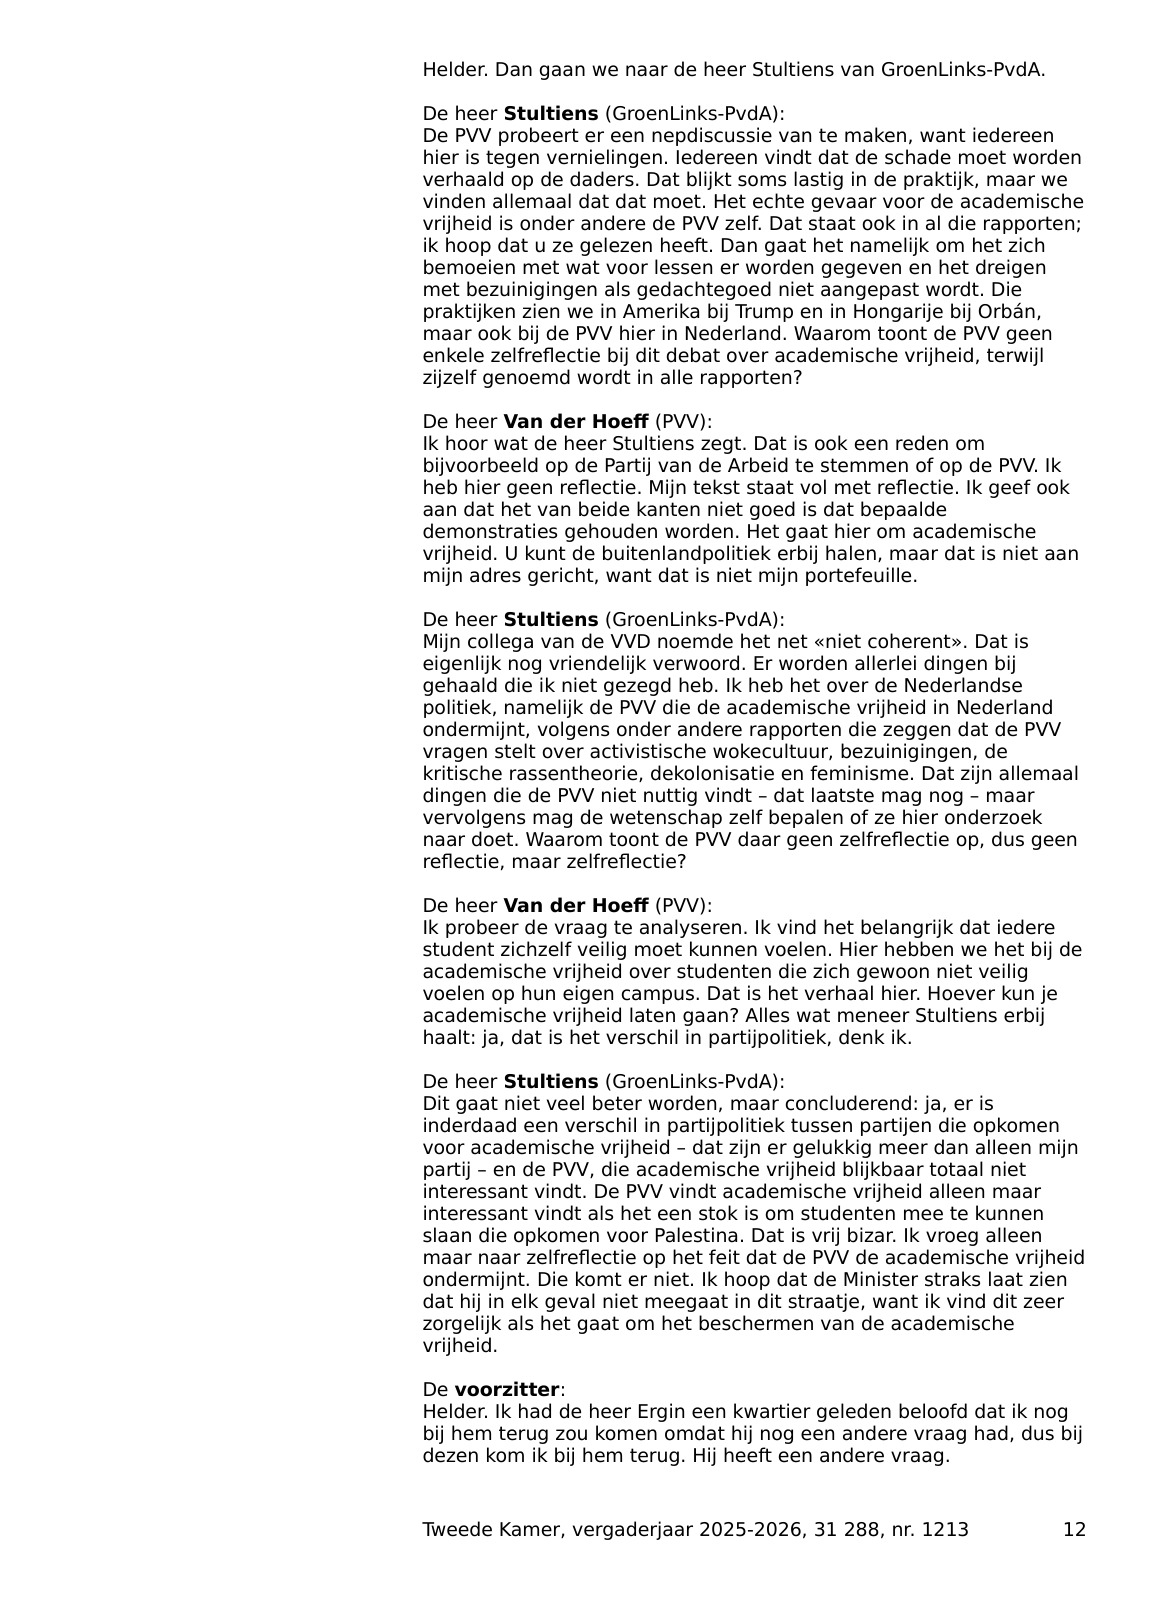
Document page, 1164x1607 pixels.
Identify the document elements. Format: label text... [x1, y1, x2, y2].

text De PVV probeert er een nepdiscussie van te maken, want iedereen hier is tegen vernielingen. Iedereen vindt dat de schade moet worden verhaald op de daders. Dat blijkt soms lastig in de praktijk, maar we vinden allemaal dat dat moet. Het echte gevaar voor de academische vrijheid is onder andere de PVV zelf. Dat staat ook in al die rapporten; ik hoop dat u ze gelezen heeft. Dan gaat het namelijk om het zich bemoeien met wat voor lessen er worden gegeven en het dreigen met bezuinigingen als gedachtegoed niet aangepast wordt. Die praktijken zien we in Amerika bij Trump en in Hongarije bij Orbán, maar ook bij de PVV hier in Nederland. Waarom toont de PVV geen enkele zelfreflectie bij dit debat over academische vrijheid, terwijl zijzelf genoemd wordt in alle rapporten? [422, 125, 1087, 389]
text Ik hoor wat de heer Stultiens zegt. Dat is ook een reden om bijvoorbeeld op de Partij van de Arbeid te stemmen of op de PVV. Ik heb hier geen reflectie. Mijn tekst staat vol met reflectie. Ik geef ook aan dat het van beide kanten niet goed is dat bepaalde demonstraties gehouden worden. Het gaat hier om academische vrijheid. U kunt de buitenlandpolitiek erbij halen, maar dat is niet aan mijn adres gericht, want dat is niet mijn portefeuille. [422, 433, 1087, 587]
text Ik probeer de vraag te analyseren. Ik vind het belangrijk dat iedere student zichzelf veilig moet kunnen voelen. Hier hebben we het bij de academische vrijheid over studenten die zich gewoon niet veilig voelen op hun eigen campus. Dat is het verhaal hier. Hoever kun je academische vrijheid laten gaan? Alles wat meneer Stultiens erbij haalt: ja, dat is het verschil in partijpolitiek, denk ik. [422, 917, 1087, 1049]
text Helder. Ik had de heer Ergin een kwartier geleden beloofd dat ik nog bij hem terug zou komen omdat hij nog een andere vraag had, dus bij dezen kom ik bij hem terug. Hij heeft een andere vraag. [422, 1401, 1087, 1467]
text Mijn collega van de VVD noemde het net «niet coherent». Dat is eigenlijk nog vriendelijk verwoord. Er worden allerlei dingen bij gehaald die ik niet gezegd heb. Ik heb het over de Nederlandse politiek, namelijk de PVV die de academische vrijheid in Nederland ondermijnt, volgens onder andere rapporten die zeggen dat de PVV vragen stelt over activistische wokecultuur, bezuinigingen, de kritische rassentheorie, dekolonisatie en feminisme. Dat zijn allemaal dingen die de PVV niet nuttig vindt – dat laatste mag nog – maar vervolgens mag de wetenschap zelf bepalen of ze hier onderzoek naar doet. Waarom toont de PVV daar geen zelfreflectie op, dus geen reflectie, maar zelfreflectie? [422, 631, 1087, 873]
text De heer Stultiens (GroenLinks-PvdA): [422, 1071, 1087, 1093]
text De heer Van der Hoeff (PVV): [422, 895, 1087, 917]
text De heer Van der Hoeff (PVV): [422, 411, 1087, 433]
text De heer Stultiens (GroenLinks-PvdA): [422, 103, 1087, 125]
text De voorzitter: [422, 1379, 1087, 1401]
text Dit gaat niet veel beter worden, maar concluderend: ja, er is inderdaad een verschil in partijpolitiek tussen partijen die opkomen voor academische vrijheid – dat zijn er gelukkig meer dan alleen mijn partij – en de PVV, die academische vrijheid blijkbaar totaal niet interessant vindt. De PVV vindt academische vrijheid alleen maar interessant vindt als het een stok is om studenten mee te kunnen slaan die opkomen voor Palestina. Dat is vrij bizar. Ik vroeg alleen maar naar zelfreflectie op het feit dat de PVV de academische vrijheid ondermijnt. Die komt er niet. Ik hoop dat de Minister straks laat zien dat hij in elk geval niet meegaat in dit straatje, want ik vind dit zeer zorgelijk als het gaat om het beschermen van de academische vrijheid. [422, 1093, 1087, 1357]
text De heer Stultiens (GroenLinks-PvdA): [422, 609, 1087, 631]
text Helder. Dan gaan we naar de heer Stultiens van GroenLinks-PvdA. [422, 59, 1087, 81]
